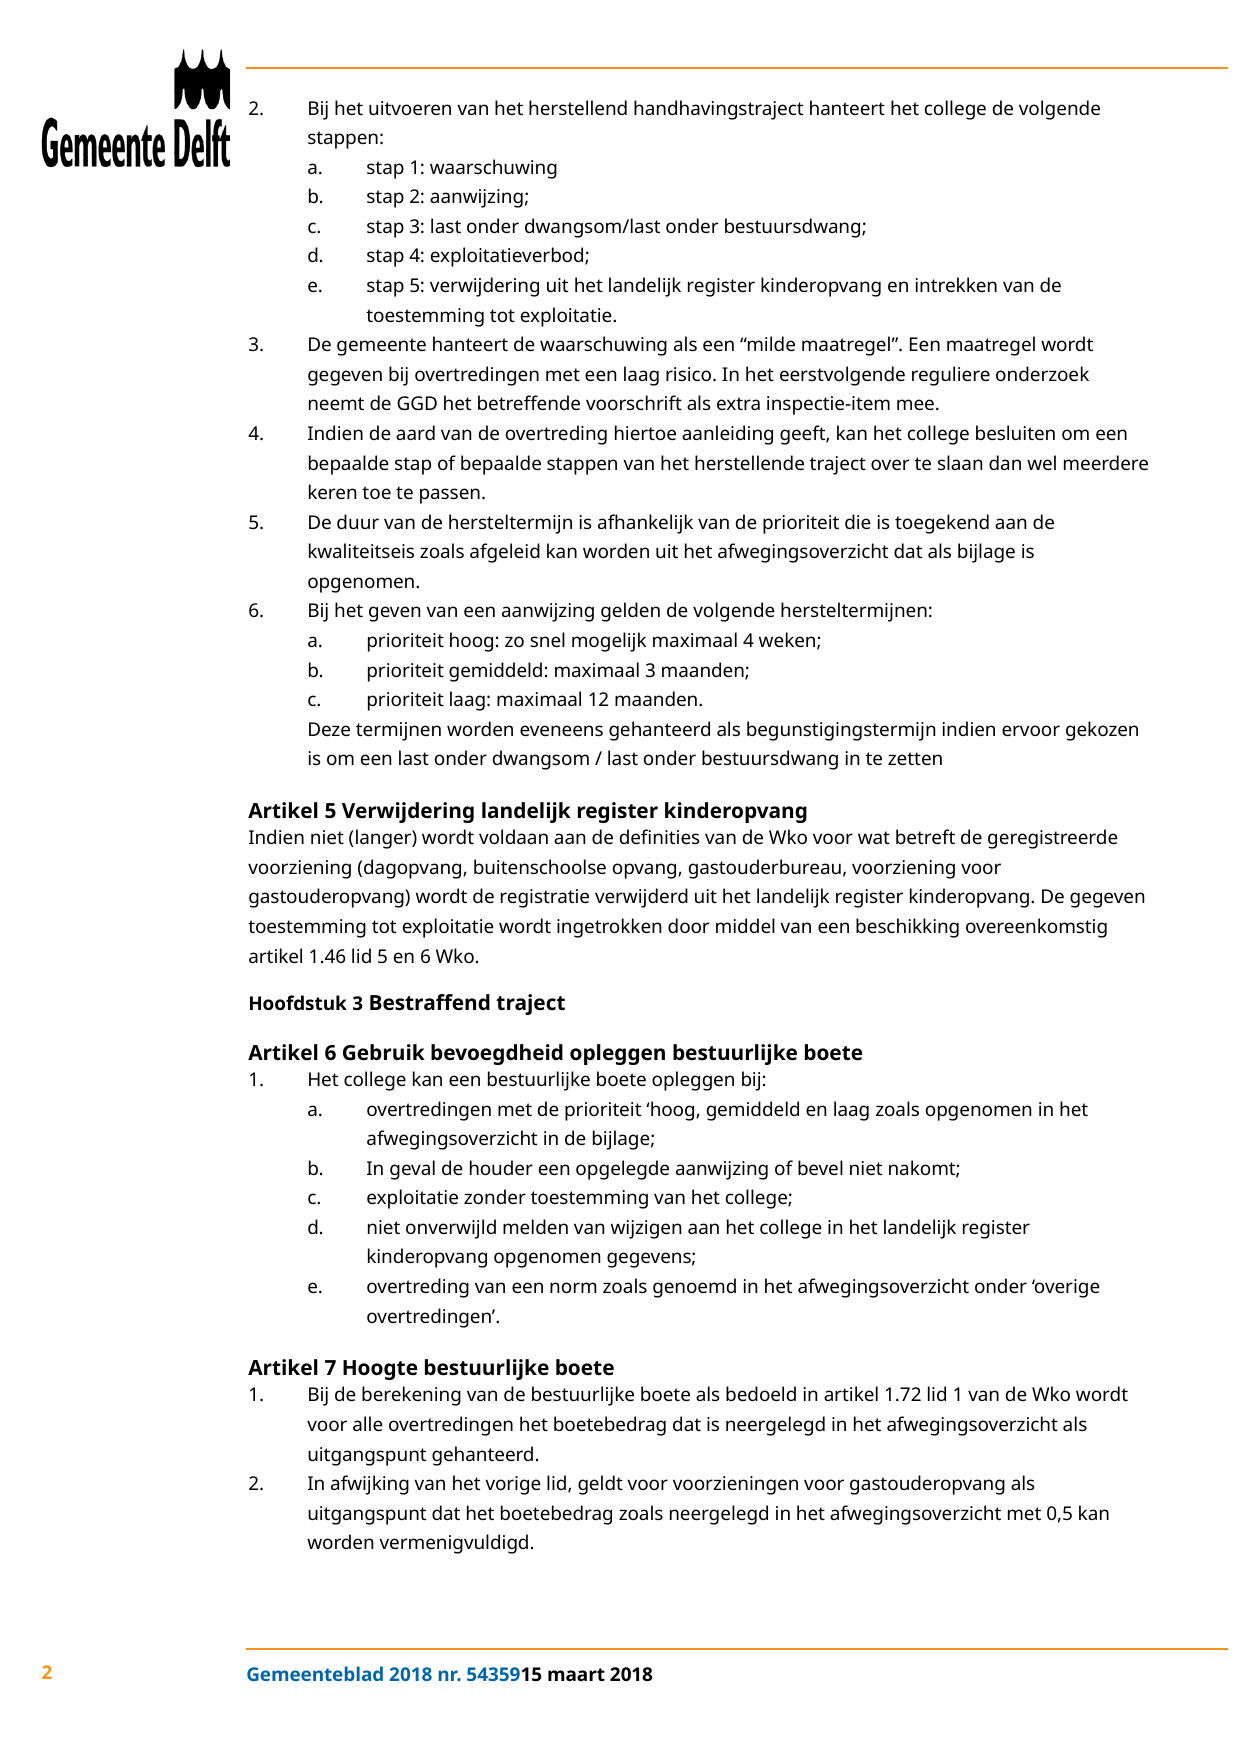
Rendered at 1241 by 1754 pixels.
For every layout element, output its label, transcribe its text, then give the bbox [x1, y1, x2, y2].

list prioriteit hoog: zo snel mogelijk maximaal 4 weken; [307, 627, 1152, 653]
list De gemeente hanteert de waarschuwing als een “milde maatregel”. Een maatregel wordt gegeven bij overtredingen met een laag risico. In het eerstvolgende reguliere onderzoek neemt de GGD het betreffende voorschrift als extra inspectie-item mee. [248, 331, 1152, 416]
list exploitatie zonder toestemming van het college; [307, 1184, 1152, 1210]
list prioriteit gemiddeld: maximaal 3 maanden; [307, 657, 1152, 683]
picture [41, 47, 231, 172]
list overtredingen met de prioriteit ‘hoog, gemiddeld en laag zoals opgenomen in het afwegingsoverzicht in de bijlage; [307, 1096, 1152, 1151]
text Indien niet (langer) wordt voldaan aan de definities van de Wko voor wat betreft de geregistreerde voorziening (dagopvang, buitenschoolse opvang, gastouderbureau, voorziening voor gastouderopvang) wordt de registratie verwijderd uit het landelijk register kinderopvang. De gegeven toestemming tot exploitatie wordt ingetrokken door middel van een beschikking overeenkomstig artikel 1.46 lid 5 en 6 Wko. [248, 824, 1152, 968]
list Bij de berekening van de bestuurlijke boete als bedoeld in artikel 1.72 lid 1 van de Wko wordt voor alle overtredingen het boetebedrag dat is neergelegd in het afwegingsoverzicht als uitgangspunt gehanteerd. [248, 1382, 1152, 1467]
list De duur van de hersteltermijn is afhankelijk van de prioriteit die is toegekend aan de kwaliteitseis zoals afgeleid kan worden uit het afwegingsoverzicht dat als bijlage is opgenomen. [248, 509, 1152, 594]
list Het college kan een bestuurlijke boete opleggen bij: [248, 1066, 1152, 1092]
list stap 2: aanwijzing; [307, 183, 1152, 209]
list prioriteit laag: maximaal 12 maanden. [307, 686, 1152, 712]
text Hoofdstuk 3 Bestraffend traject [248, 988, 1152, 1017]
list In geval de houder een opgelegde aanwijzing of bevel niet nakomt; [307, 1155, 1152, 1181]
list Bij het geven van een aanwijzing gelden de volgende hersteltermijnen: [248, 598, 1152, 623]
list stap 1: waarschuwing [307, 154, 1152, 180]
list stap 4: exploitatieverbod; [307, 243, 1152, 268]
list stap 3: last onder dwangsom/last onder bestuursdwang; [307, 213, 1152, 239]
list Bij het uitvoeren van het herstellend handhavingstraject hanteert het college de volgende stappen: [248, 95, 1152, 150]
list Deze termijnen worden eveneens gehanteerd als begunstigingstermijn indien ervoor gekozen is om een last onder dwangsom / last onder bestuursdwang in te zetten [248, 716, 1152, 771]
list niet onverwijld melden van wijzigen aan het college in het landelijk register kinderopvang opgenomen gegevens; [307, 1214, 1152, 1269]
text Artikel 6 Gebruik bevoegdheid opleggen bestuurlijke boete [248, 1038, 1152, 1066]
list Indien de aard van de overtreding hiertoe aanleiding geeft, kan het college besluiten om een bepaalde stap of bepaalde stappen van het herstellende traject over te slaan dan wel meerdere keren toe te passen. [248, 420, 1152, 505]
list stap 5: verwijdering uit het landelijk register kinderopvang en intrekken van de toestemming tot exploitatie. [307, 272, 1152, 328]
list overtreding van een norm zoals genoemd in het afwegingsoverzicht onder ‘overige overtredingen’. [307, 1273, 1152, 1328]
list In afwijking van het vorige lid, geldt voor voorzieningen voor gastouderopvang als uitgangspunt dat het boetebedrag zoals neergelegd in het afwegingsoverzicht met 0,5 kan worden vermenigvuldigd. [248, 1470, 1152, 1555]
text Artikel 5 Verwijdering landelijk register kinderopvang [248, 796, 1152, 824]
text Artikel 7 Hoogte bestuurlijke boete [248, 1353, 1152, 1382]
